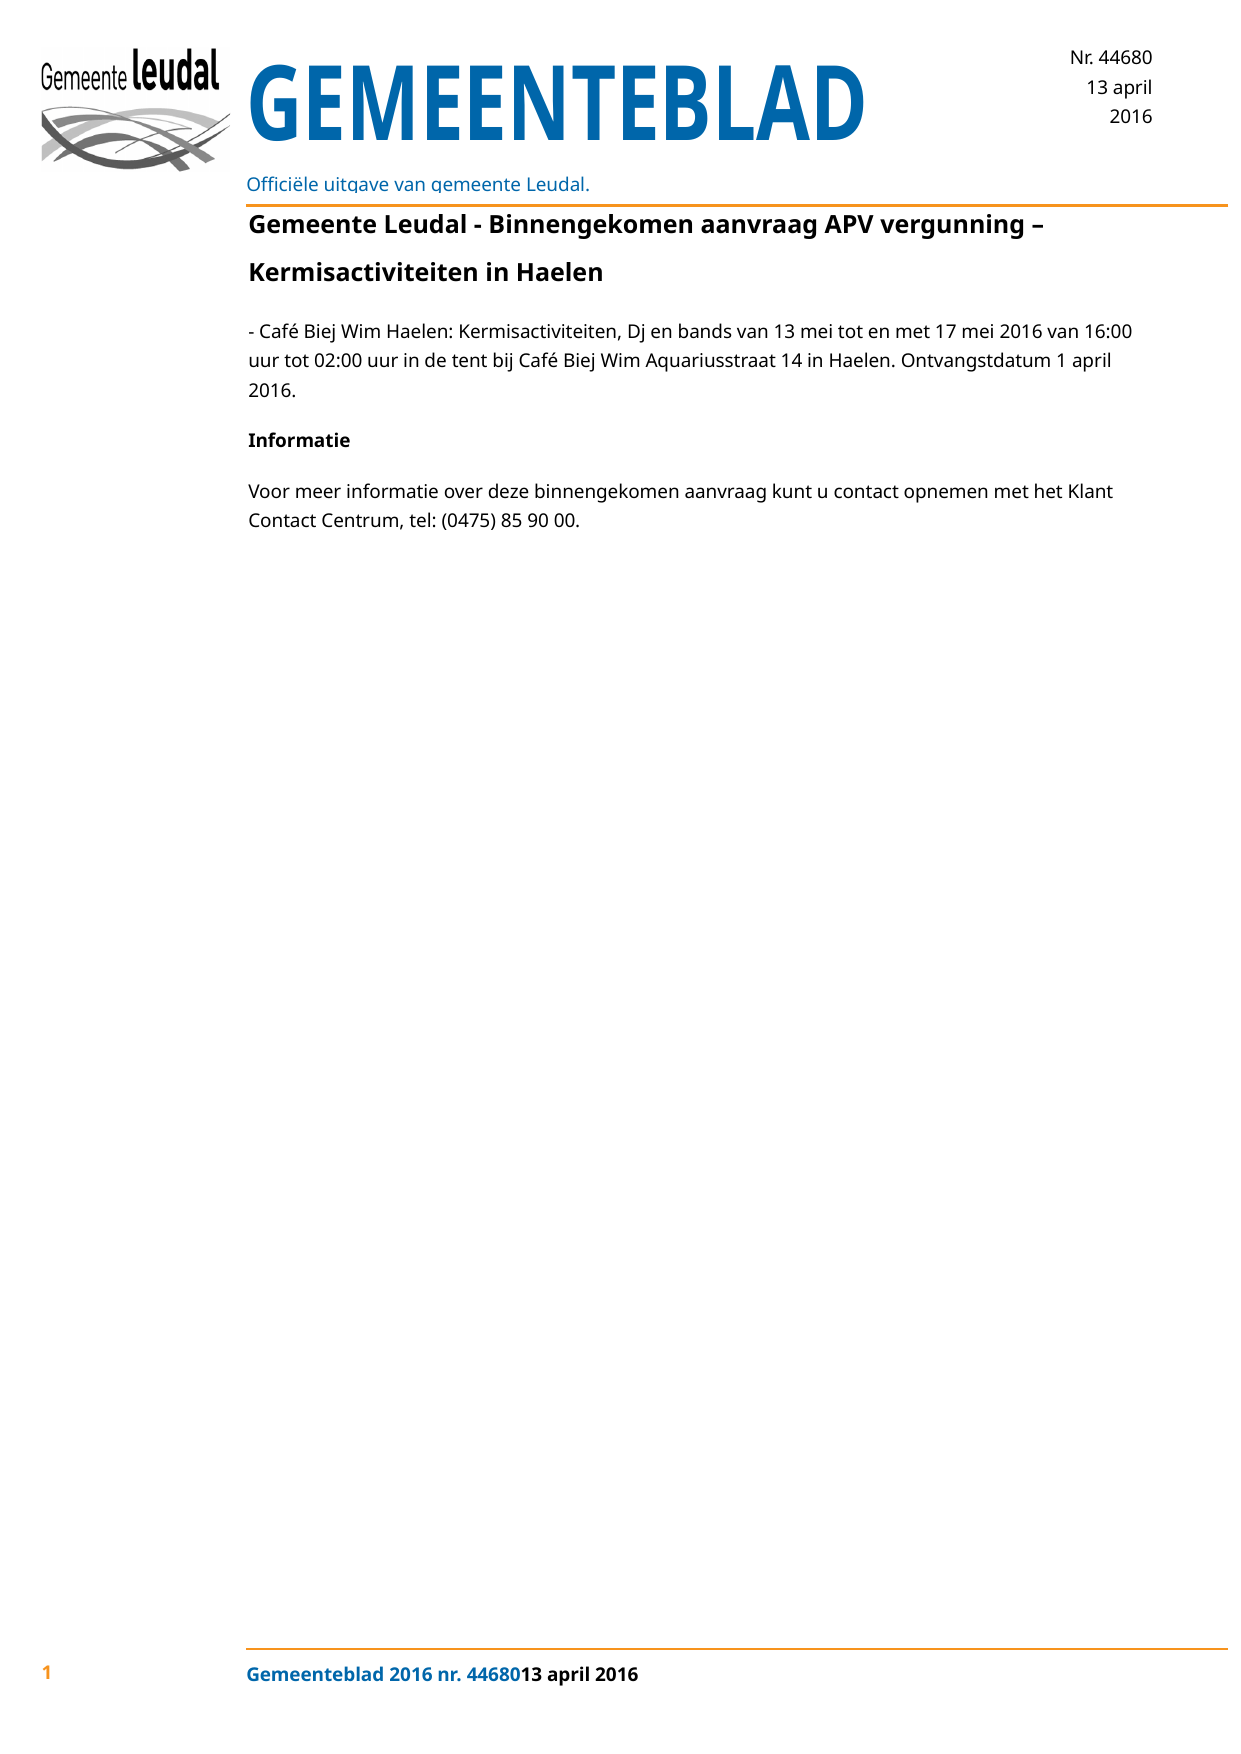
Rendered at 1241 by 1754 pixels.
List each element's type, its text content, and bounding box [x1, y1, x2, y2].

text Voor meer informatie over deze binnengekomen aanvraag kunt u contact opnemen met het Klant Contact Centrum, tel: (0475) 85 90 00. [248, 478, 1152, 533]
picture [41, 47, 231, 172]
text Informatie [248, 427, 1152, 453]
text - Café Biej Wim Haelen: Kermisactiviteiten, Dj en bands van 13 mei tot en met 17 mei 2016 van 16:00 uur tot 02:00 uur in de tent bij Café Biej Wim Aquariusstraat 14 in Haelen. Ontvangstdatum 1 april 2016. [248, 318, 1152, 403]
text Gemeente Leudal - Binnengekomen aanvraag APV vergunning – Kermisactiviteiten in Haelen [248, 207, 1152, 288]
